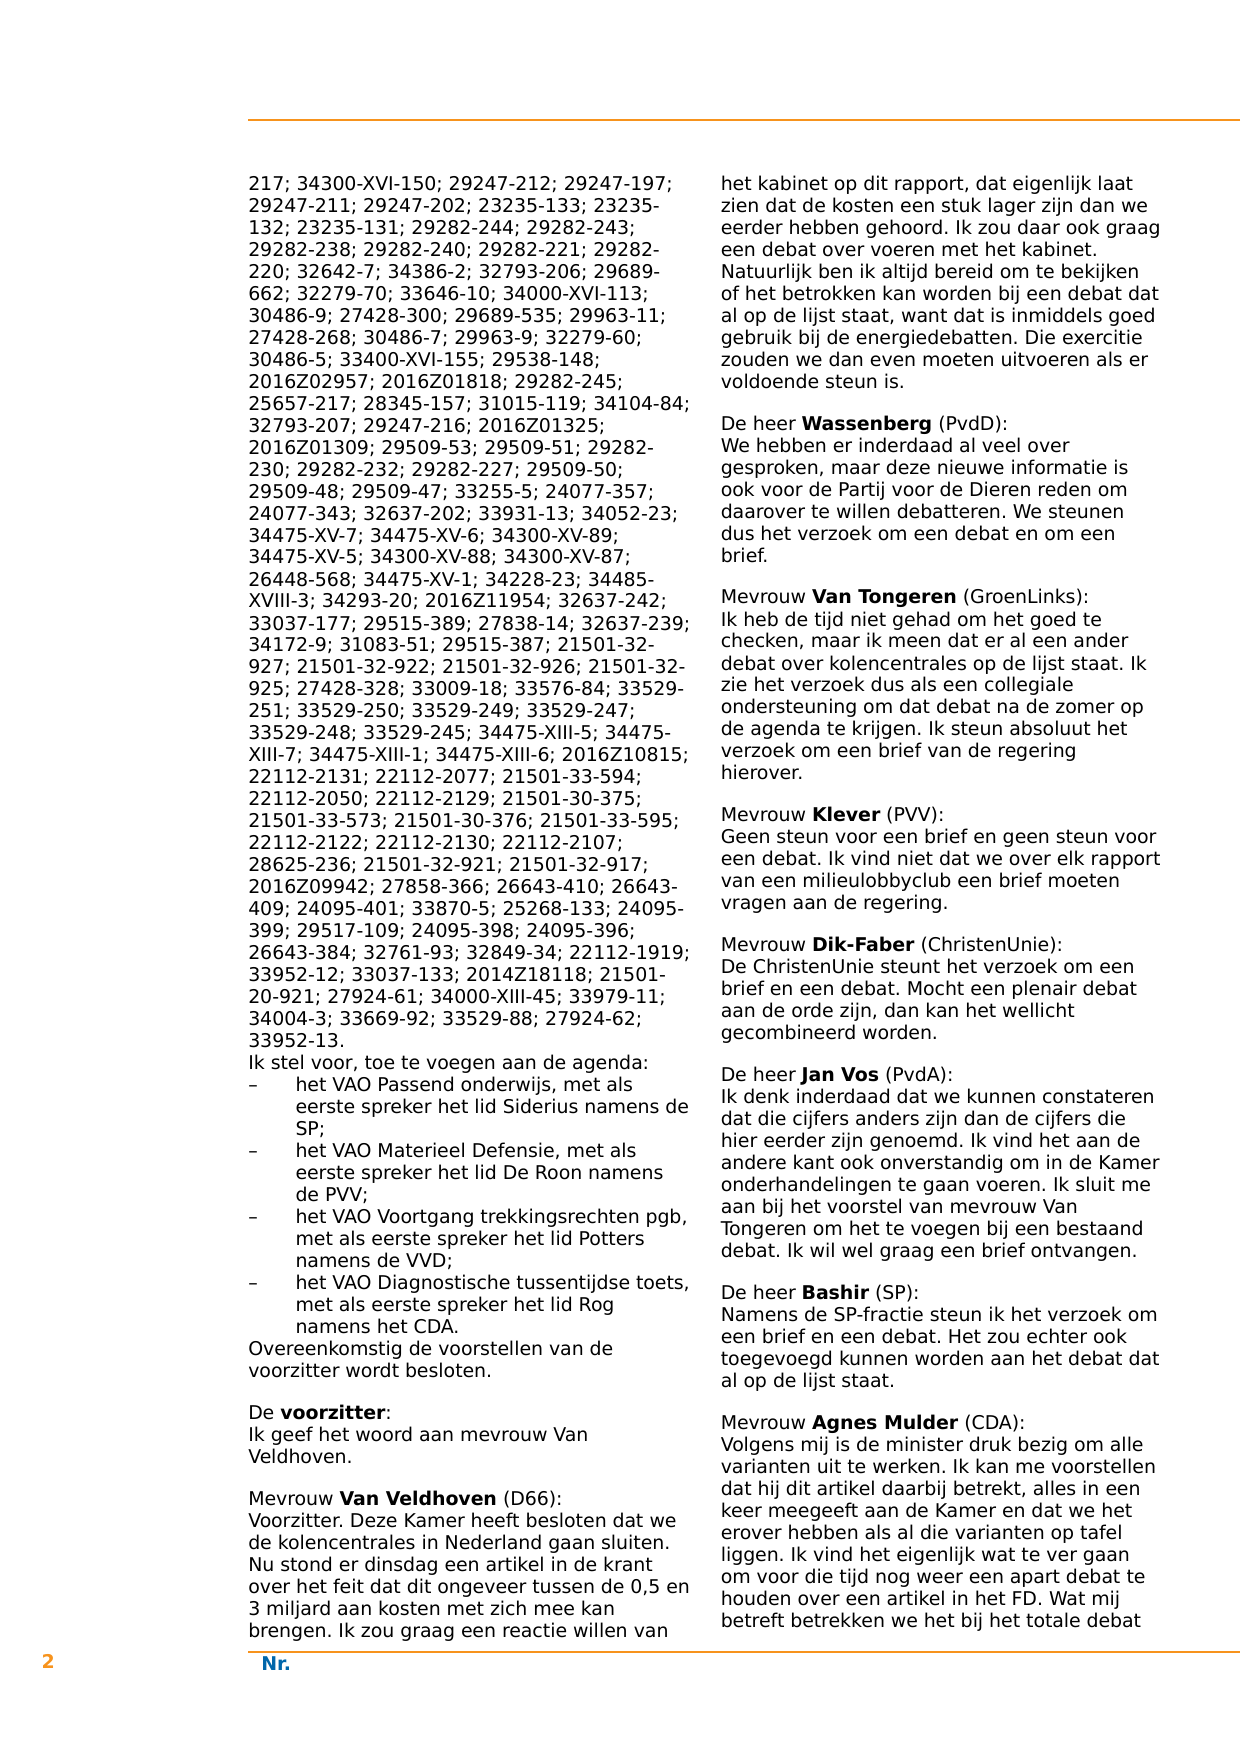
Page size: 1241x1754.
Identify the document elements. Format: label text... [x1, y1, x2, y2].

text Geen steun voor een brief en geen steun voor een debat. Ik vind niet dat we over elk rapport van een milieulobbyclub een brief moeten vragen aan de regering. [721, 826, 1163, 914]
text De heer Wassenberg (PvdD): [721, 413, 1163, 434]
text De heer Bashir (SP): [721, 1282, 1163, 1304]
text De ChristenUnie steunt het verzoek om een brief en een debat. Mocht een plenair debat aan de orde zijn, dan kan het wellicht gecombineerd worden. [721, 956, 1163, 1044]
list het VAO Materieel Defensie, met als eerste spreker het lid De Roon namens de PVV; [248, 1140, 691, 1206]
text Ik stel voor, toe te voegen aan de agenda: [248, 1052, 691, 1074]
text Mevrouw Klever (PVV): [721, 804, 1163, 826]
text De voorzitter: [248, 1402, 691, 1424]
text Ik geef het woord aan mevrouw Van Veldhoven. [248, 1424, 691, 1468]
list het VAO Diagnostische tussentijdse toets, met als eerste spreker het lid Rog namens het CDA. [248, 1272, 691, 1338]
text 217; 34300-XVI-150; 29247-212; 29247-197; 29247-211; 29247-202; 23235-133; 23235-132; 23235-131; 29282-244; 29282-243; 29282-238; 29282-240; 29282-221; 29282-220; 32642-7; 34386-2; 32793-206; 29689-662; 32279-70; 33646-10; 34000-XVI-113; 30486-9; 27428-300; 29689-535; 29963-11; 27428-268; 30486-7; 29963-9; 32279-60; 30486-5; 33400-XVI-155; 29538-148; 2016Z02957; 2016Z01818; 29282-245; 25657-217; 28345-157; 31015-119; 34104-84; 32793-207; 29247-216; 2016Z01325; 2016Z01309; 29509-53; 29509-51; 29282-230; 29282-232; 29282-227; 29509-50; 29509-48; 29509-47; 33255-5; 24077-357; 24077-343; 32637-202; 33931-13; 34052-23; 34475-XV-7; 34475-XV-6; 34300-XV-89; 34475-XV-5; 34300-XV-88; 34300-XV-87; 26448-568; 34475-XV-1; 34228-23; 34485-XVIII-3; 34293-20; 2016Z11954; 32637-242; 33037-177; 29515-389; 27838-14; 32637-239; 34172-9; 31083-51; 29515-387; 21501-32-927; 21501-32-922; 21501-32-926; 21501-32-925; 27428-328; 33009-18; 33576-84; 33529-251; 33529-250; 33529-249; 33529-247; 33529-248; 33529-245; 34475-XIII-5; 34475-XIII-7; 34475-XIII-1; 34475-XIII-6; 2016Z10815; 22112-2131; 22112-2077; 21501-33-594; 22112-2050; 22112-2129; 21501-30-375; 21501-33-573; 21501-30-376; 21501-33-595; 22112-2122; 22112-2130; 22112-2107; 28625-236; 21501-32-921; 21501-32-917; 2016Z09942; 27858-366; 26643-410; 26643-409; 24095-401; 33870-5; 25268-133; 24095-399; 29517-109; 24095-398; 24095-396; 26643-384; 32761-93; 32849-34; 22112-1919; 33952-12; 33037-133; 2014Z18118; 21501-20-921; 27924-61; 34000-XIII-45; 33979-11; 34004-3; 33669-92; 33529-88; 27924-62; 33952-13. [248, 173, 691, 1052]
text Mevrouw Van Tongeren (GroenLinks): [721, 586, 1163, 608]
text Volgens mij is de minister druk bezig om alle varianten uit te werken. Ik kan me voorstellen dat hij dit artikel daarbij betrekt, alles in een keer meegeeft aan de Kamer en dat we het erover hebben als al die varianten op tafel liggen. Ik vind het eigenlijk wat te ver gaan om voor die tijd nog weer een apart debat te houden over een artikel in het FD. Wat mij betreft betrekken we het bij het totale debat [721, 1434, 1163, 1632]
text De heer Jan Vos (PvdA): [721, 1064, 1163, 1086]
text Mevrouw Dik-Faber (ChristenUnie): [721, 934, 1163, 956]
text Ik heb de tijd niet gehad om het goed te checken, maar ik meen dat er al een ander debat over kolencentrales op de lijst staat. Ik zie het verzoek dus als een collegiale ondersteuning om dat debat na de zomer op de agenda te krijgen. Ik steun absoluut het verzoek om een brief van de regering hierover. [721, 608, 1163, 784]
text We hebben er inderdaad al veel over gesproken, maar deze nieuwe informatie is ook voor de Partij voor de Dieren reden om daarover te willen debatteren. We steunen dus het verzoek om een debat en om een brief. [721, 434, 1163, 566]
text Mevrouw Agnes Mulder (CDA): [721, 1412, 1163, 1434]
text Ik denk inderdaad dat we kunnen constateren dat die cijfers anders zijn dan de cijfers die hier eerder zijn genoemd. Ik vind het aan de andere kant ook onverstandig om in de Kamer onderhandelingen te gaan voeren. Ik sluit me aan bij het voorstel van mevrouw Van Tongeren om het te voegen bij een bestaand debat. Ik wil wel graag een brief ontvangen. [721, 1086, 1163, 1262]
text Mevrouw Van Veldhoven (D66): [248, 1488, 691, 1509]
list het VAO Voortgang trekkingsrechten pgb, met als eerste spreker het lid Potters namens de VVD; [248, 1206, 691, 1272]
list het VAO Passend onderwijs, met als eerste spreker het lid Siderius namens de SP; [248, 1074, 691, 1140]
text het kabinet op dit rapport, dat eigenlijk laat zien dat de kosten een stuk lager zijn dan we eerder hebben gehoord. Ik zou daar ook graag een debat over voeren met het kabinet. Natuurlijk ben ik altijd bereid om te bekijken of het betrokken kan worden bij een debat dat al op de lijst staat, want dat is inmiddels goed gebruik bij de energiedebatten. Die exercitie zouden we dan even moeten uitvoeren als er voldoende steun is. [721, 173, 1163, 393]
text Voorzitter. Deze Kamer heeft besloten dat we de kolencentrales in Nederland gaan sluiten. Nu stond er dinsdag een artikel in de krant over het feit dat dit ongeveer tussen de 0,5 en 3 miljard aan kosten met zich mee kan brengen. Ik zou graag een reactie willen van [248, 1509, 691, 1641]
text Namens de SP-fractie steun ik het verzoek om een brief en een debat. Het zou echter ook toegevoegd kunnen worden aan het debat dat al op de lijst staat. [721, 1304, 1163, 1392]
text Overeenkomstig de voorstellen van de voorzitter wordt besloten. [248, 1338, 691, 1382]
